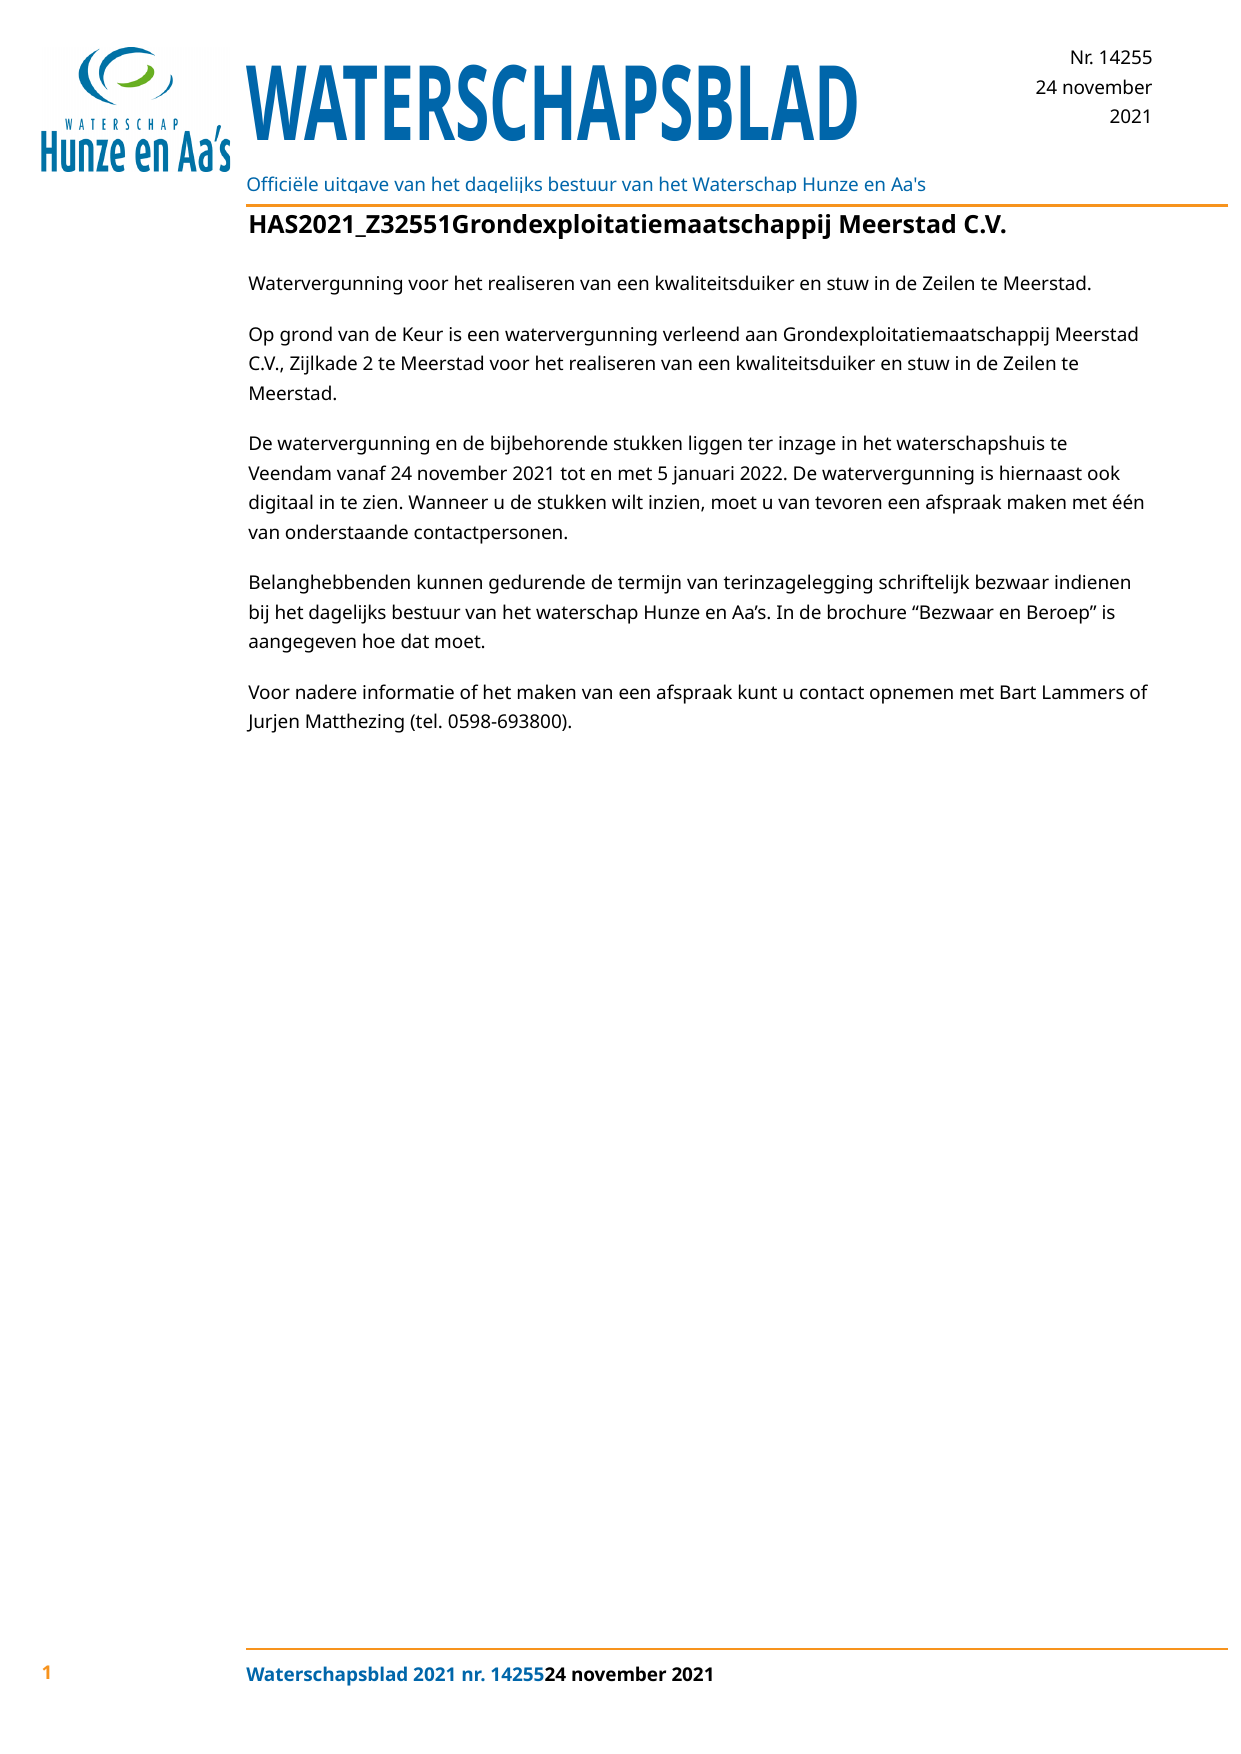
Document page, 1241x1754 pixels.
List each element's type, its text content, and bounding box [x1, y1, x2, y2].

text Watervergunning voor het realiseren van een kwaliteitsduiker en stuw in de Zeilen te Meerstad. [248, 270, 1152, 296]
text De watervergunning en de bijbehorende stukken liggen ter inzage in het waterschapshuis te Veendam vanaf 24 november 2021 tot en met 5 januari 2022. De watervergunning is hiernaast ook digitaal in te zien. Wanneer u de stukken wilt inzien, moet u van tevoren een afspraak maken met één van onderstaande contactpersonen. [248, 430, 1152, 545]
picture [183, 163, 191, 172]
text Belanghebbenden kunnen gedurende de termijn van terinzagelegging schriftelijk bezwaar indienen bij het dagelijks bestuur van het waterschap Hunze en Aa’s. In de brochure “Bezwaar en Beroep” is aangegeven hoe dat moet. [248, 569, 1152, 654]
picture [47, 154, 51, 172]
picture [226, 145, 231, 156]
text HAS2021_Z32551Grondexploitatiemaatschappij Meerstad C.V. [248, 207, 1152, 241]
picture [41, 47, 231, 172]
text Voor nadere informatie of het maken van een afspraak kunt u contact opnemen met Bart Lammers of Jurjen Matthezing (tel. 0598-693800). [248, 679, 1152, 734]
text Op grond van de Keur is een watervergunning verleend aan Grondexploitatiemaatschappij Meerstad C.V., Zijlkade 2 te Meerstad voor het realiseren van een kwaliteitsduiker en stuw in de Zeilen te Meerstad. [248, 321, 1152, 406]
